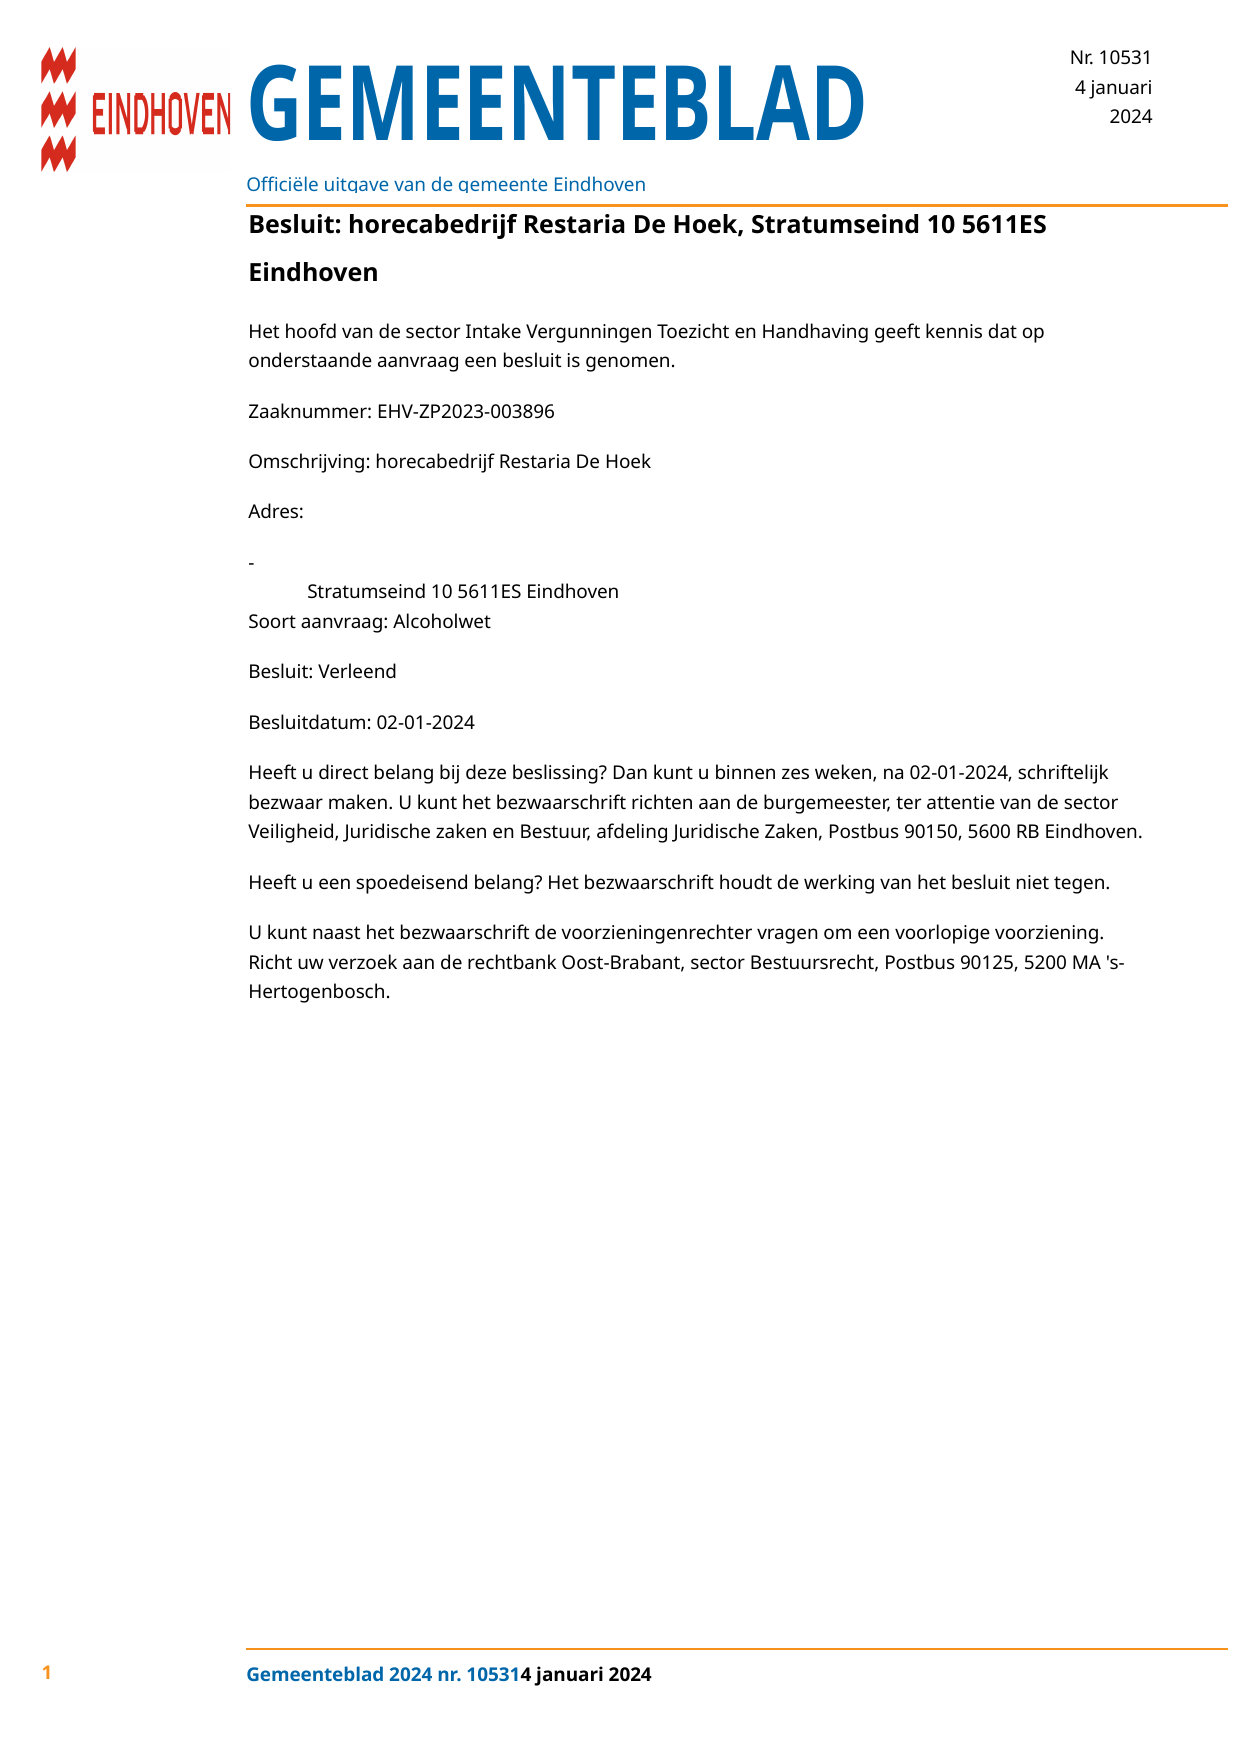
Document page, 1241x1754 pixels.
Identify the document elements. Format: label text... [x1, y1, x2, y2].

text Adres: [248, 499, 1152, 524]
text Het hoofd van de sector Intake Vergunningen Toezicht en Handhaving geeft kennis dat op onderstaande aanvraag een besluit is genomen. [248, 318, 1152, 373]
text Besluit: Verleend [248, 659, 1152, 684]
text Soort aanvraag: Alcoholwet [248, 608, 1152, 634]
text Besluitdatum: 02-01-2024 [248, 709, 1152, 735]
list Stratumseind 10 5611ES Eindhoven [248, 579, 1152, 604]
text Omschrijving: horecabedrijf Restaria De Hoek [248, 448, 1152, 474]
text Heeft u een spoedeisend belang? Het bezwaarschrift houdt de werking van het besluit niet tegen. [248, 869, 1152, 895]
text Besluit: horecabedrijf Restaria De Hoek, Stratumseind 10 5611ES Eindhoven [248, 207, 1152, 288]
text U kunt naast het bezwaarschrift de voorzieningenrechter vragen om een voorlopige voorziening. Richt uw verzoek aan de rechtbank Oost-Brabant, sector Bestuursrecht, Postbus 90125, 5200 MA 's-Hertogenbosch. [248, 919, 1152, 1004]
text Heeft u direct belang bij deze beslissing? Dan kunt u binnen zes weken, na 02-01-2024, schriftelijk bezwaar maken. U kunt het bezwaarschrift richten aan de burgemeester, ter attentie van de sector Veiligheid, Juridische zaken en Bestuur, afdeling Juridische Zaken, Postbus 90150, 5600 RB Eindhoven. [248, 759, 1152, 844]
text Zaaknummer: EHV-ZP2023-003896 [248, 398, 1152, 424]
picture [41, 47, 231, 172]
